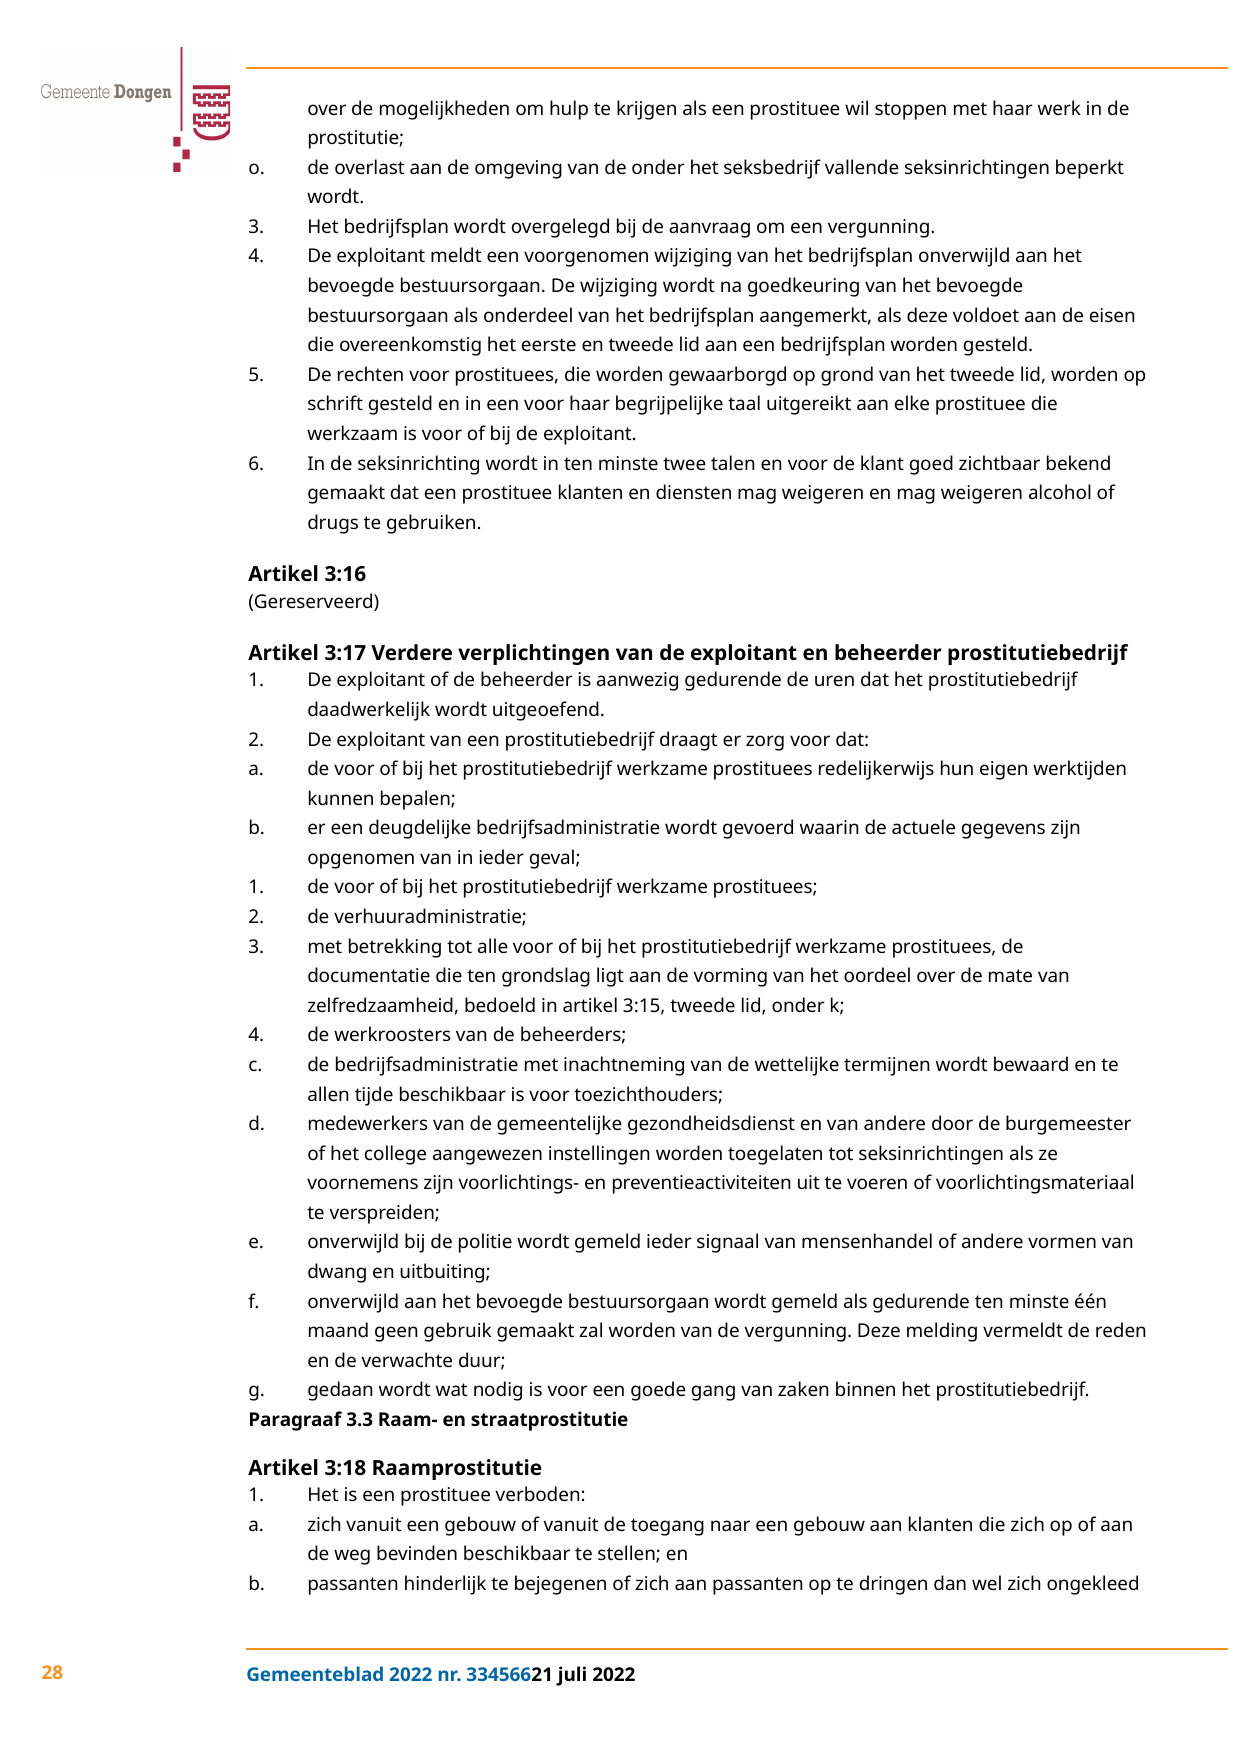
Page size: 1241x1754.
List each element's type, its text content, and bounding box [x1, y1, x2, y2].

list de voor of bij het prostitutiebedrijf werkzame prostituees redelijkerwijs hun eigen werktijden kunnen bepalen; [248, 755, 1152, 811]
list medewerkers van de gemeentelijke gezondheidsdienst en van andere door de burgemeester of het college aangewezen instellingen worden toegelaten tot seksinrichtingen als ze voornemens zijn voorlichtings- en preventieactiviteiten uit te voeren of voorlichtingsmateriaal te verspreiden; [248, 1110, 1152, 1225]
text Artikel 3:16 [248, 559, 1152, 588]
list Het is een prostituee verboden: [248, 1481, 1152, 1507]
list de bedrijfsadministratie met inachtneming van de wettelijke termijnen wordt bewaard en te allen tijde beschikbaar is voor toezichthouders; [248, 1051, 1152, 1107]
list Het bedrijfsplan wordt overgelegd bij de aanvraag om een vergunning. [248, 213, 1152, 239]
text (Gereserveerd) [248, 588, 1152, 613]
list passanten hinderlijk te bejegenen of zich aan passanten op te dringen dan wel zich ongekleed [248, 1570, 1152, 1596]
picture [41, 47, 231, 172]
list met betrekking tot alle voor of bij het prostitutiebedrijf werkzame prostituees, de documentatie die ten grondslag ligt aan de vorming van het oordeel over de mate van zelfredzaamheid, bedoeld in artikel 3:15, tweede lid, onder k; [248, 933, 1152, 1018]
list de werkroosters van de beheerders; [248, 1022, 1152, 1047]
text Paragraaf 3.3 Raam- en straatprostitutie [248, 1406, 1152, 1432]
list De exploitant van een prostitutiebedrijf draagt er zorg voor dat: [248, 726, 1152, 752]
list er een deugdelijke bedrijfsadministratie wordt gevoerd waarin de actuele gegevens zijn opgenomen van in ieder geval; [248, 814, 1152, 870]
list de voor of bij het prostitutiebedrijf werkzame prostituees; [248, 874, 1152, 899]
list De rechten voor prostituees, die worden gewaarborgd op grond van het tweede lid, worden op schrift gesteld en in een voor haar begrijpelijke taal uitgereikt aan elke prostituee die werkzaam is voor of bij de exploitant. [248, 361, 1152, 446]
text Artikel 3:17 Verdere verplichtingen van de exploitant en beheerder prostitutiebedrijf [248, 638, 1152, 667]
list onverwijld bij de politie wordt gemeld ieder signaal van mensenhandel of andere vormen van dwang en uitbuiting; [248, 1229, 1152, 1284]
list de verhuuradministratie; [248, 903, 1152, 929]
list de overlast aan de omgeving van de onder het seksbedrijf vallende seksinrichtingen beperkt wordt. [248, 154, 1152, 209]
list In de seksinrichting wordt in ten minste twee talen en voor de klant goed zichtbaar bekend gemaakt dat een prostituee klanten en diensten mag weigeren en mag weigeren alcohol of drugs te gebruiken. [248, 450, 1152, 535]
list zich vanuit een gebouw of vanuit de toegang naar een gebouw aan klanten die zich op of aan de weg bevinden beschikbaar te stellen; en [248, 1511, 1152, 1566]
list over de mogelijkheden om hulp te krijgen als een prostituee wil stoppen met haar werk in de prostitutie; [248, 95, 1152, 150]
list De exploitant of de beheerder is aanwezig gedurende de uren dat het prostitutiebedrijf daadwerkelijk wordt uitgeoefend. [248, 667, 1152, 722]
list De exploitant meldt een voorgenomen wijziging van het bedrijfsplan onverwijld aan het bevoegde bestuursorgaan. De wijziging wordt na goedkeuring van het bevoegde bestuursorgaan als onderdeel van het bedrijfsplan aangemerkt, als deze voldoet aan de eisen die overeenkomstig het eerste en tweede lid aan een bedrijfsplan worden gesteld. [248, 243, 1152, 357]
text Artikel 3:18 Raamprostitutie [248, 1453, 1152, 1481]
list gedaan wordt wat nodig is voor een goede gang van zaken binnen het prostitutiebedrijf. [248, 1377, 1152, 1402]
list onverwijld aan het bevoegde bestuursorgaan wordt gemeld als gedurende ten minste één maand geen gebruik gemaakt zal worden van de vergunning. Deze melding vermeldt de reden en de verwachte duur; [248, 1288, 1152, 1373]
